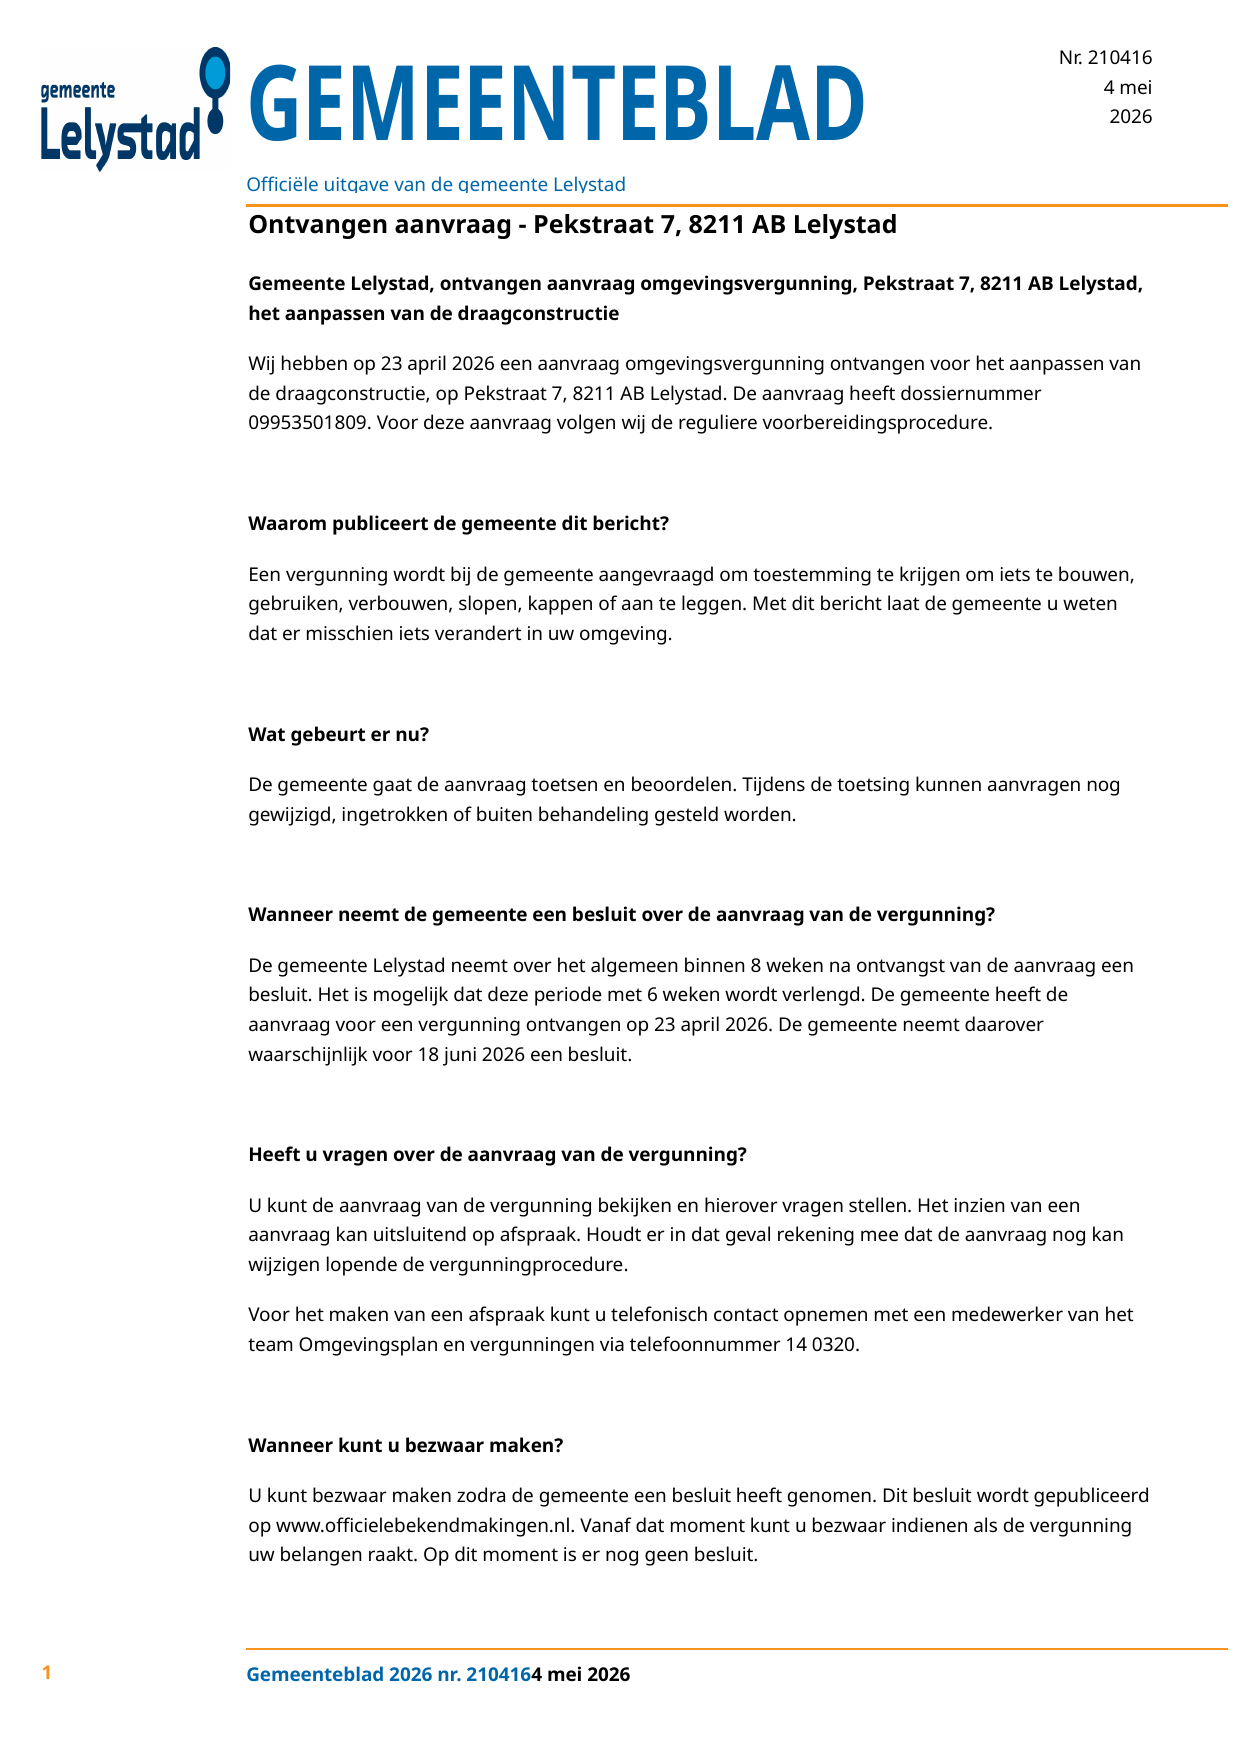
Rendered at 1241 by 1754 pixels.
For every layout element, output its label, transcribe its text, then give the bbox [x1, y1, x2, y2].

text Wanneer kunt u bezwaar maken? [248, 1432, 1152, 1458]
text Gemeente Lelystad, ontvangen aanvraag omgevingsvergunning, Pekstraat 7, 8211 AB Lelystad, het aanpassen van de draagconstructie [248, 270, 1152, 326]
text U kunt de aanvraag van de vergunning bekijken en hierover vragen stellen. Het inzien van een aanvraag kan uitsluitend op afspraak. Houdt er in dat geval rekening mee dat de aanvraag nog kan wijzigen lopende de vergunningprocedure. [248, 1192, 1152, 1277]
text Een vergunning wordt bij de gemeente aangevraagd om toestemming te krijgen om iets te bouwen, gebruiken, verbouwen, slopen, kappen of aan te leggen. Met dit bericht laat de gemeente u weten dat er misschien iets verandert in uw omgeving. [248, 561, 1152, 646]
text De gemeente gaat de aanvraag toetsen en beoordelen. Tijdens de toetsing kunnen aanvragen nog gewijzigd, ingetrokken of buiten behandeling gesteld worden. [248, 771, 1152, 826]
text De gemeente Lelystad neemt over het algemeen binnen 8 weken na ontvangst van de aanvraag een besluit. Het is mogelijk dat deze periode met 6 weken wordt verlengd. De gemeente heeft de aanvraag voor een vergunning ontvangen op 23 april 2026. De gemeente neemt daarover waarschijnlijk voor 18 juni 2026 een besluit. [248, 952, 1152, 1066]
text Wanneer neemt de gemeente een besluit over de aanvraag van de vergunning? [248, 902, 1152, 927]
picture [41, 47, 231, 172]
text Voor het maken van een afspraak kunt u telefonisch contact opnemen met een medewerker van het team Omgevingsplan en vergunningen via telefoonnummer 14 0320. [248, 1302, 1152, 1357]
text Wij hebben op 23 april 2026 een aanvraag omgevingsvergunning ontvangen voor het aanpassen van de draagconstructie, op Pekstraat 7, 8211 AB Lelystad. De aanvraag heeft dossiernummer 09953501809. Voor deze aanvraag volgen wij de reguliere voorbereidingsprocedure. [248, 350, 1152, 435]
text Waarom publiceert de gemeente dit bericht? [248, 510, 1152, 536]
text U kunt bezwaar maken zodra de gemeente een besluit heeft genomen. Dit besluit wordt gepubliceerd op www.officielebekendmakingen.nl. Vanaf dat moment kunt u bezwaar indienen als de vergunning uw belangen raakt. Op dit moment is er nog geen besluit. [248, 1482, 1152, 1567]
text Wat gebeurt er nu? [248, 721, 1152, 746]
text Heeft u vragen over de aanvraag van de vergunning? [248, 1142, 1152, 1167]
text Ontvangen aanvraag - Pekstraat 7, 8211 AB Lelystad [248, 207, 1152, 241]
